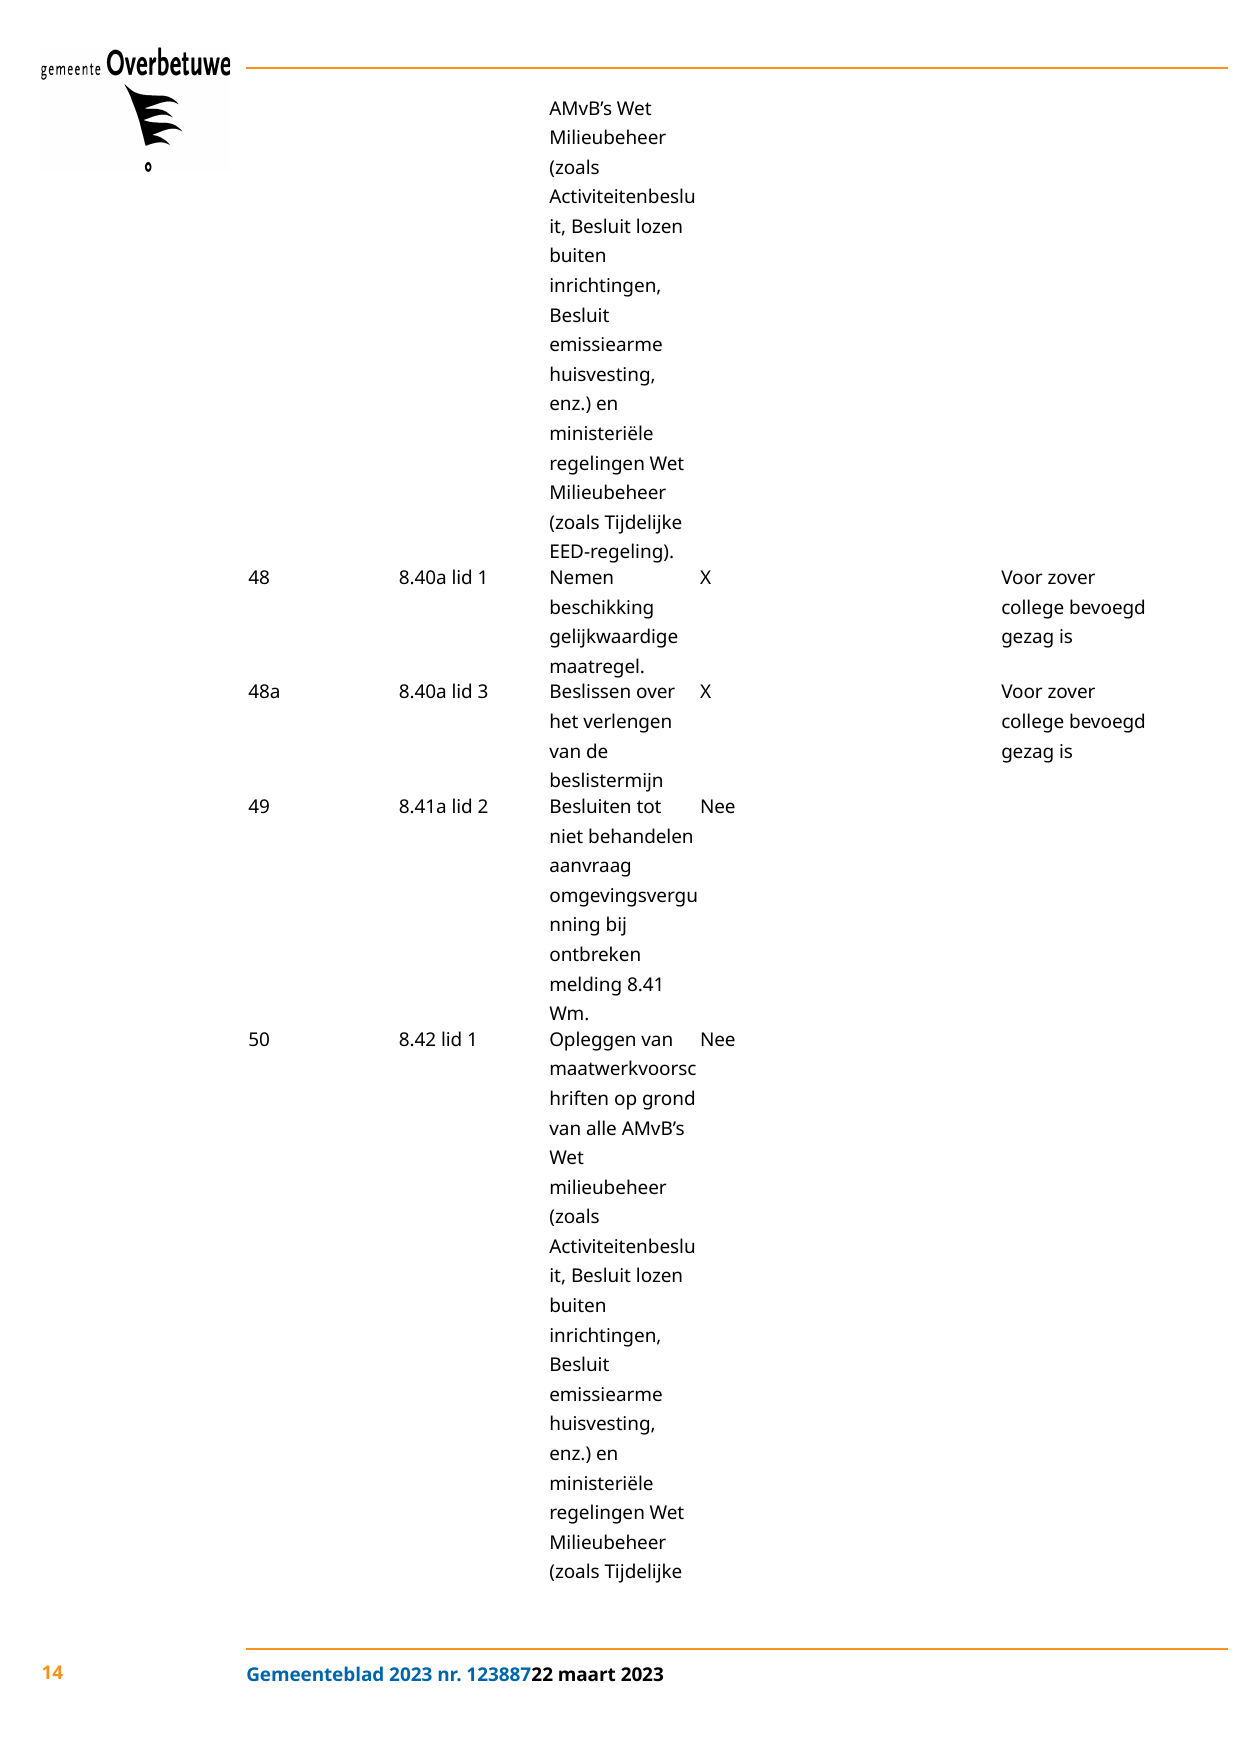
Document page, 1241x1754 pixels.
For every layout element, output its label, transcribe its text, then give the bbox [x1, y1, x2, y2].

table_cell 48a [248, 679, 398, 793]
table_cell Besluiten tot niet behandelen aanvraag omgevingsvergunning bij ontbreken melding 8.41 Wm. [549, 793, 700, 1026]
table_cell Voor zover college bevoegd gezag is [1001, 679, 1152, 793]
table_cell X [700, 679, 850, 793]
table_cell 49 [248, 793, 398, 1026]
table_cell 8.41a lid 2 [399, 793, 549, 1026]
table_cell [248, 95, 398, 564]
table_cell Nee [700, 793, 850, 1026]
table_cell Beslissen over het verlengen van de beslistermijn [549, 679, 700, 793]
table_cell [399, 95, 549, 564]
table_cell [850, 564, 1001, 679]
table_cell Voor zover college bevoegd gezag is [1001, 564, 1152, 679]
table_cell [1001, 1026, 1152, 1584]
picture [41, 47, 231, 172]
table_cell Nee [700, 1026, 850, 1584]
table_cell [850, 1026, 1001, 1584]
table_cell X [700, 564, 850, 679]
table_cell AMvB’s Wet Milieubeheer (zoals Activiteitenbesluit, Besluit lozen buiten inrichtingen, Besluit emissiearme huisvesting, enz.) en ministeriële regelingen Wet Milieubeheer (zoals Tijdelijke EED-regeling). [549, 95, 700, 564]
table_cell Opleggen van maatwerkvoorschriften op grond van alle AMvB’s Wet milieubeheer (zoals Activiteitenbesluit, Besluit lozen buiten inrichtingen, Besluit emissiearme huisvesting, enz.) en ministeriële regelingen Wet Milieubeheer (zoals Tijdelijke [549, 1026, 700, 1584]
table_cell 50 [248, 1026, 398, 1584]
table_cell [1001, 793, 1152, 1026]
table_cell [850, 95, 1001, 564]
table_cell [850, 793, 1001, 1026]
table_cell 8.42 lid 1 [399, 1026, 549, 1584]
table_cell 8.40a lid 1 [399, 564, 549, 679]
table_cell 48 [248, 564, 398, 679]
table_cell [850, 679, 1001, 793]
table_cell [700, 95, 850, 564]
table_cell [1001, 95, 1152, 564]
table_cell 8.40a lid 3 [399, 679, 549, 793]
table_cell Nemen beschikking gelijkwaardige maatregel. [549, 564, 700, 679]
